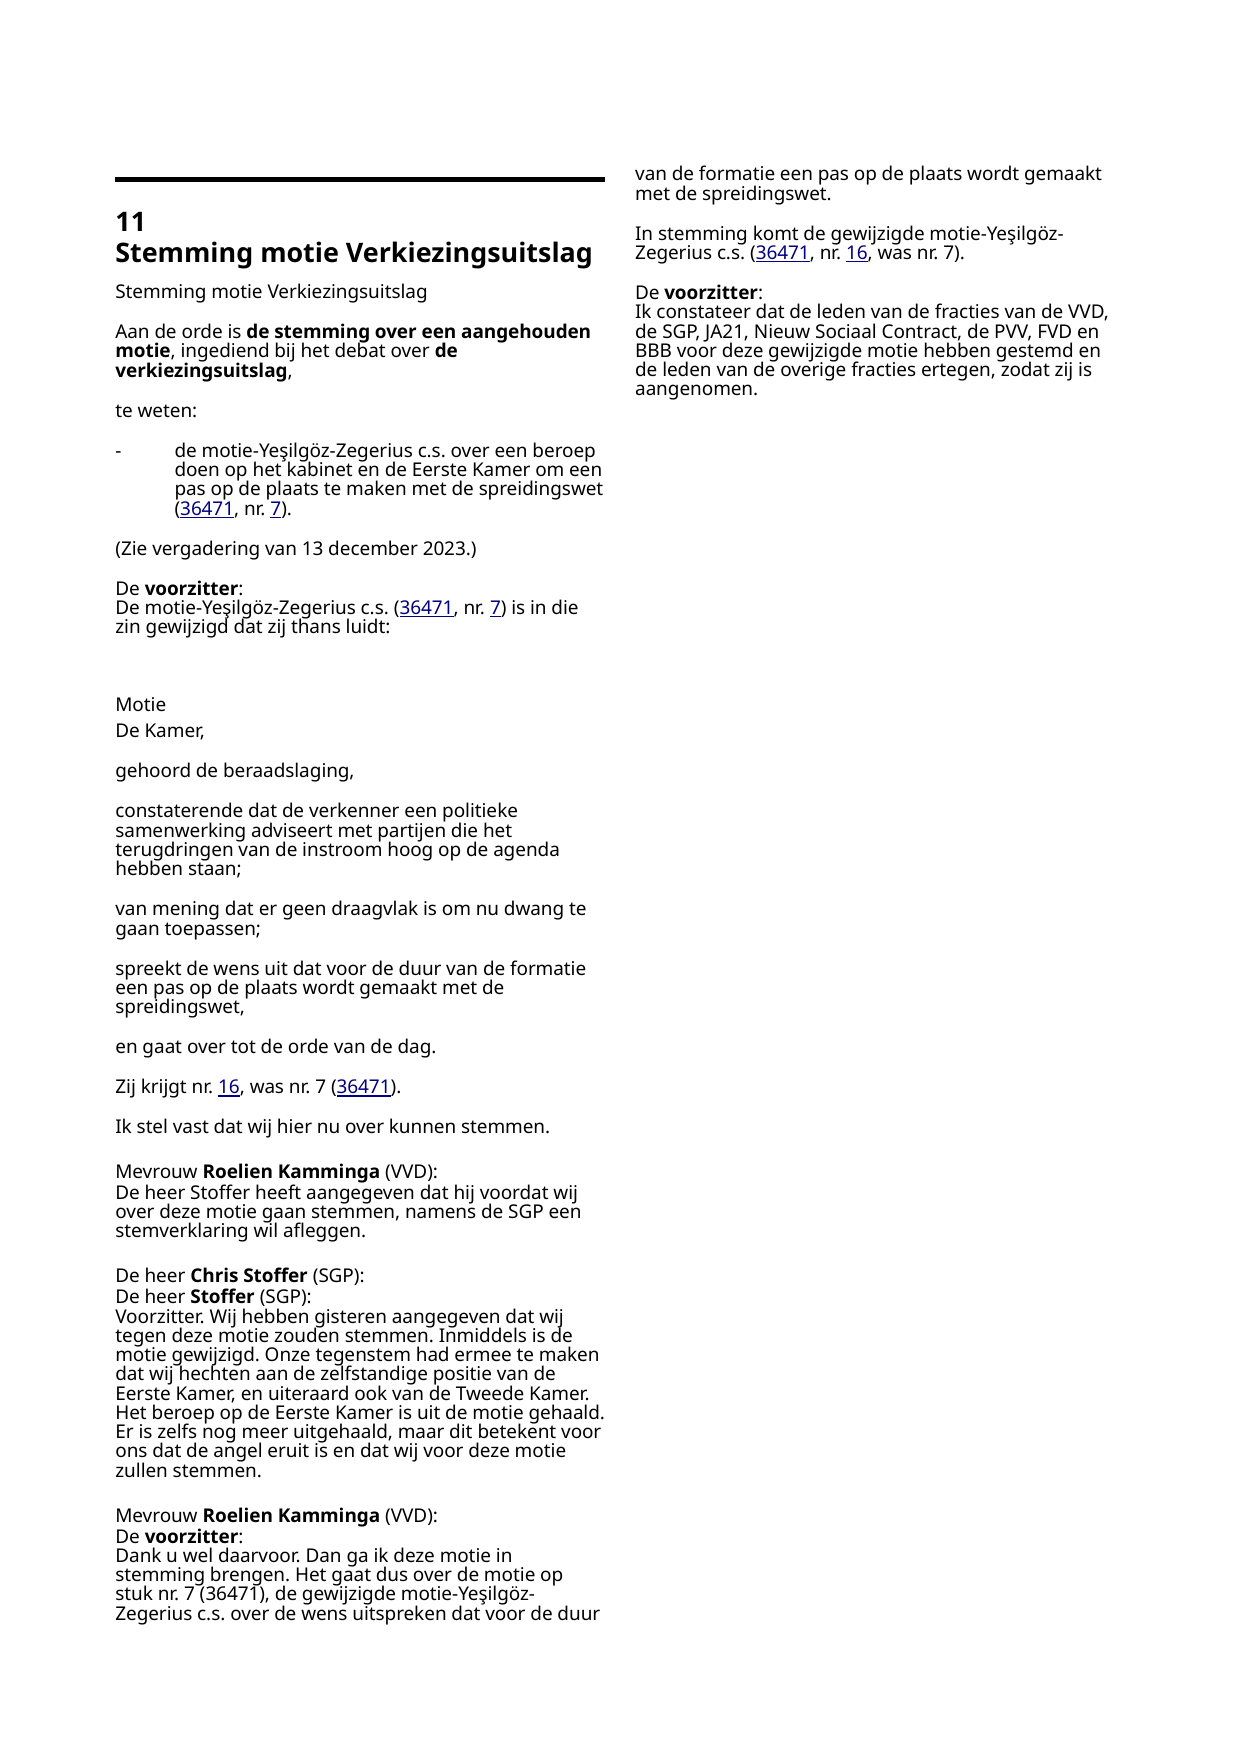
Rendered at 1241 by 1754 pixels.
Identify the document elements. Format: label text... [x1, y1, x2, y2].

text Mevrouw Roelien Kamminga (VVD): [115, 1158, 605, 1184]
text van mening dat er geen draagvlak is om nu dwang te gaan toepassen; [115, 900, 605, 939]
text gehoord de beraadslaging, [115, 762, 605, 782]
text De motie-Yeşilgöz-Zegerius c.s. (36471, nr. 7) is in die zin gewijzigd dat zij thans luidt: [115, 599, 605, 637]
text en gaat over tot de orde van de dag. [115, 1038, 605, 1057]
list de motie-Yeşilgöz-Zegerius c.s. over een beroep doen op het kabinet en de Eerste Kamer om een pas op de plaats te maken met de spreidingswet (36471, nr. 7). [115, 442, 605, 519]
text te weten: [115, 402, 605, 421]
text De voorzitter: [635, 284, 1125, 303]
text Zij krijgt nr. 16, was nr. 7 (36471). [115, 1078, 605, 1097]
text De voorzitter: [115, 1528, 605, 1547]
text De voorzitter: [115, 579, 605, 599]
text (Zie vergadering van 13 december 2023.) [115, 539, 605, 559]
text Aan de orde is de stemming over een aangehouden motie, ingediend bij het debat over de verkiezingsuitslag, [115, 323, 605, 381]
text De heer Chris Stoffer (SGP): [115, 1263, 605, 1288]
text Ik stel vast dat wij hier nu over kunnen stemmen. [115, 1118, 605, 1137]
text Mevrouw Roelien Kamminga (VVD): [115, 1502, 605, 1528]
text De heer Stoffer (SGP): [115, 1288, 605, 1308]
text De Kamer, [115, 722, 605, 742]
text Voorzitter. Wij hebben gisteren aangegeven dat wij tegen deze motie zouden stemmen. Inmiddels is de motie gewijzigd. Onze tegenstem had ermee te maken dat wij hechten aan de zelfstandige positie van de Eerste Kamer, en uiteraard ook van de Tweede Kamer. Het beroep op de Eerste Kamer is uit de motie gehaald. Er is zelfs nog meer uitgehaald, maar dit betekent voor ons dat de angel eruit is en dat wij voor deze motie zullen stemmen. [115, 1308, 605, 1481]
text Ik constateer dat de leden van de fracties van de VVD, de SGP, JA21, Nieuw Sociaal Contract, de PVV, FVD en BBB voor deze gewijzigde motie hebben gestemd en de leden van de overige fracties ertegen, zodat zij is aangenomen. [635, 303, 1125, 400]
text constaterende dat de verkenner een politieke samenwerking adviseert met partijen die het terugdringen van de instroom hoog op de agenda hebben staan; [115, 802, 605, 879]
text In stemming komt de gewijzigde motie-Yeşilgöz-Zegerius c.s. (36471, nr. 16, was nr. 7). [635, 225, 1125, 263]
text van de formatie een pas op de plaats wordt gemaakt met de spreidingswet. [635, 165, 1125, 204]
text Motie [115, 691, 605, 717]
text Stemming motie Verkiezingsuitslag [115, 239, 605, 283]
text Stemming motie Verkiezingsuitslag [115, 283, 605, 302]
text Dank u wel daarvoor. Dan ga ik deze motie in stemming brengen. Het gaat dus over de motie op stuk nr. 7 (36471), de gewijzigde motie-Yeşilgöz-Zegerius c.s. over de wens uitspreken dat voor de duur [115, 1547, 605, 1624]
text 11 [115, 203, 605, 239]
text De heer Stoffer heeft aangegeven dat hij voordat wij over deze motie gaan stemmen, namens de SGP een stemverklaring wil afleggen. [115, 1184, 605, 1242]
text spreekt de wens uit dat voor de duur van de formatie een pas op de plaats wordt gemaakt met de spreidingswet, [115, 959, 605, 1017]
